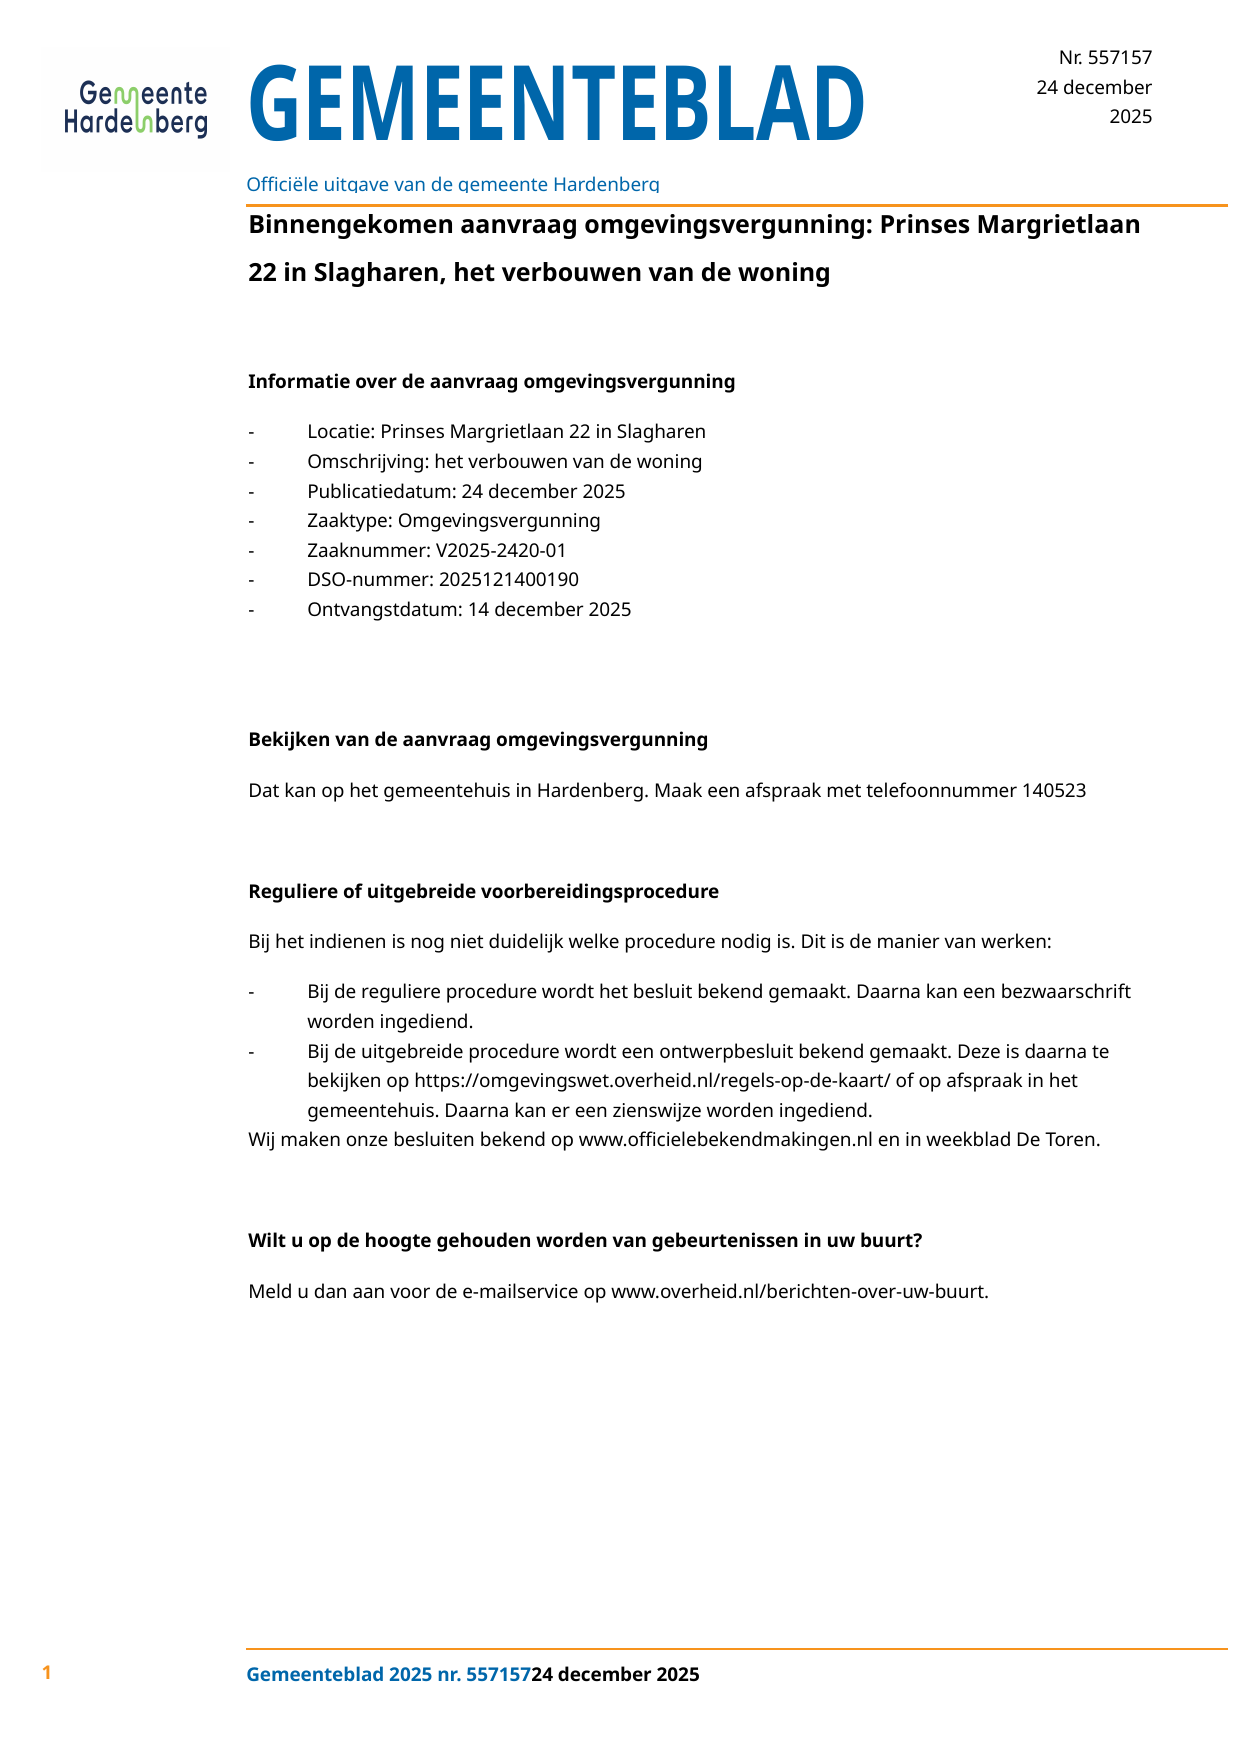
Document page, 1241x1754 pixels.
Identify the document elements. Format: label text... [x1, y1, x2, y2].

text Binnengekomen aanvraag omgevingsvergunning: Prinses Margrietlaan 22 in Slagharen, het verbouwen van de woning [248, 207, 1152, 288]
list Locatie: Prinses Margrietlaan 22 in Slagharen [248, 419, 1152, 444]
text Reguliere of uitgebreide voorbereidingsprocedure [248, 878, 1152, 904]
text Wilt u op de hoogte gehouden worden van gebeurtenissen in uw buurt? [248, 1227, 1152, 1253]
list Bij de uitgebreide procedure wordt een ontwerpbesluit bekend gemaakt. Deze is daarna te bekijken op https://omgevingswet.overheid.nl/regels-op-de-kaart/ of op afspraak in het gemeentehuis. Daarna kan er een zienswijze worden ingediend. [248, 1038, 1152, 1123]
list Zaaktype: Omgevingsvergunning [248, 507, 1152, 533]
text Bekijken van de aanvraag omgevingsvergunning [248, 727, 1152, 752]
text Informatie over de aanvraag omgevingsvergunning [248, 368, 1152, 394]
text Dat kan op het gemeentehuis in Hardenberg. Maak een afspraak met telefoonnummer 140523 [248, 777, 1152, 803]
list Bij de reguliere procedure wordt het besluit bekend gemaakt. Daarna kan een bezwaarschrift worden ingediend. [248, 979, 1152, 1034]
list Omschrijving: het verbouwen van de woning [248, 448, 1152, 474]
list Zaaknummer: V2025-2420-01 [248, 537, 1152, 563]
picture [41, 47, 231, 172]
text Meld u dan aan voor de e-mailservice op www.overheid.nl/berichten-over-uw-buurt. [248, 1278, 1152, 1304]
text Wij maken onze besluiten bekend op www.officielebekendmakingen.nl en in weekblad De Toren. [248, 1127, 1152, 1152]
list DSO-nummer: 2025121400190 [248, 567, 1152, 592]
list Publicatiedatum: 24 december 2025 [248, 478, 1152, 504]
text Bij het indienen is nog niet duidelijk welke procedure nodig is. Dit is de manier van werken: [248, 928, 1152, 954]
list Ontvangstdatum: 14 december 2025 [248, 596, 1152, 622]
